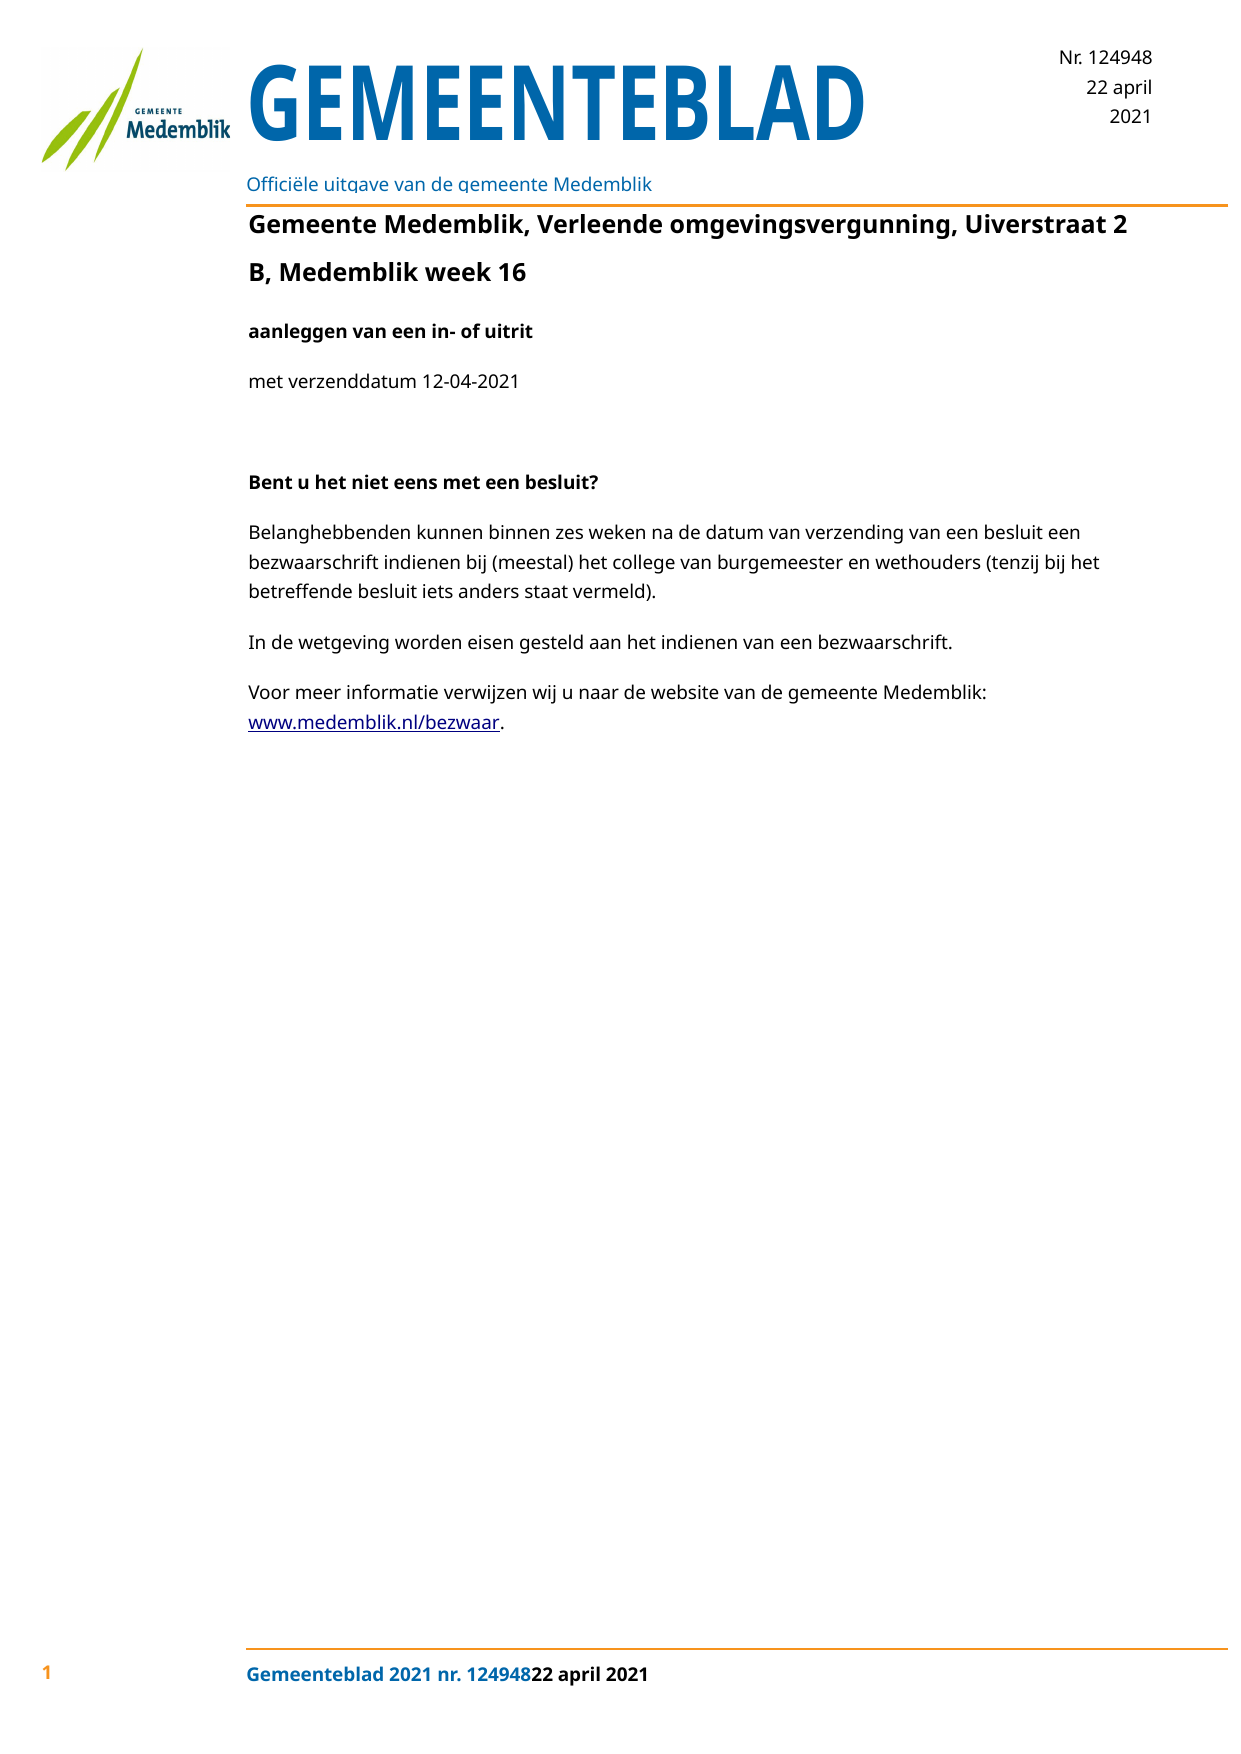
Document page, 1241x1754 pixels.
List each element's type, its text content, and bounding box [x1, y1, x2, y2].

text aanleggen van een in- of uitrit [248, 318, 1152, 344]
text Belanghebbenden kunnen binnen zes weken na de datum van verzending van een besluit een bezwaarschrift indienen bij (meestal) het college van burgemeester en wethouders (tenzij bij het betreffende besluit iets anders staat vermeld). [248, 519, 1152, 604]
picture [41, 47, 231, 172]
text met verzenddatum 12-04-2021 [248, 368, 1152, 394]
text Bent u het niet eens met een besluit? [248, 469, 1152, 495]
text Voor meer informatie verwijzen wij u naar de website van de gemeente Medemblik: www.medemblik.nl/bezwaar. [248, 679, 1152, 735]
text Gemeente Medemblik, Verleende omgevingsvergunning, Uiverstraat 2 B, Medemblik week 16 [248, 207, 1152, 288]
text In de wetgeving worden eisen gesteld aan het indienen van een bezwaarschrift. [248, 629, 1152, 655]
